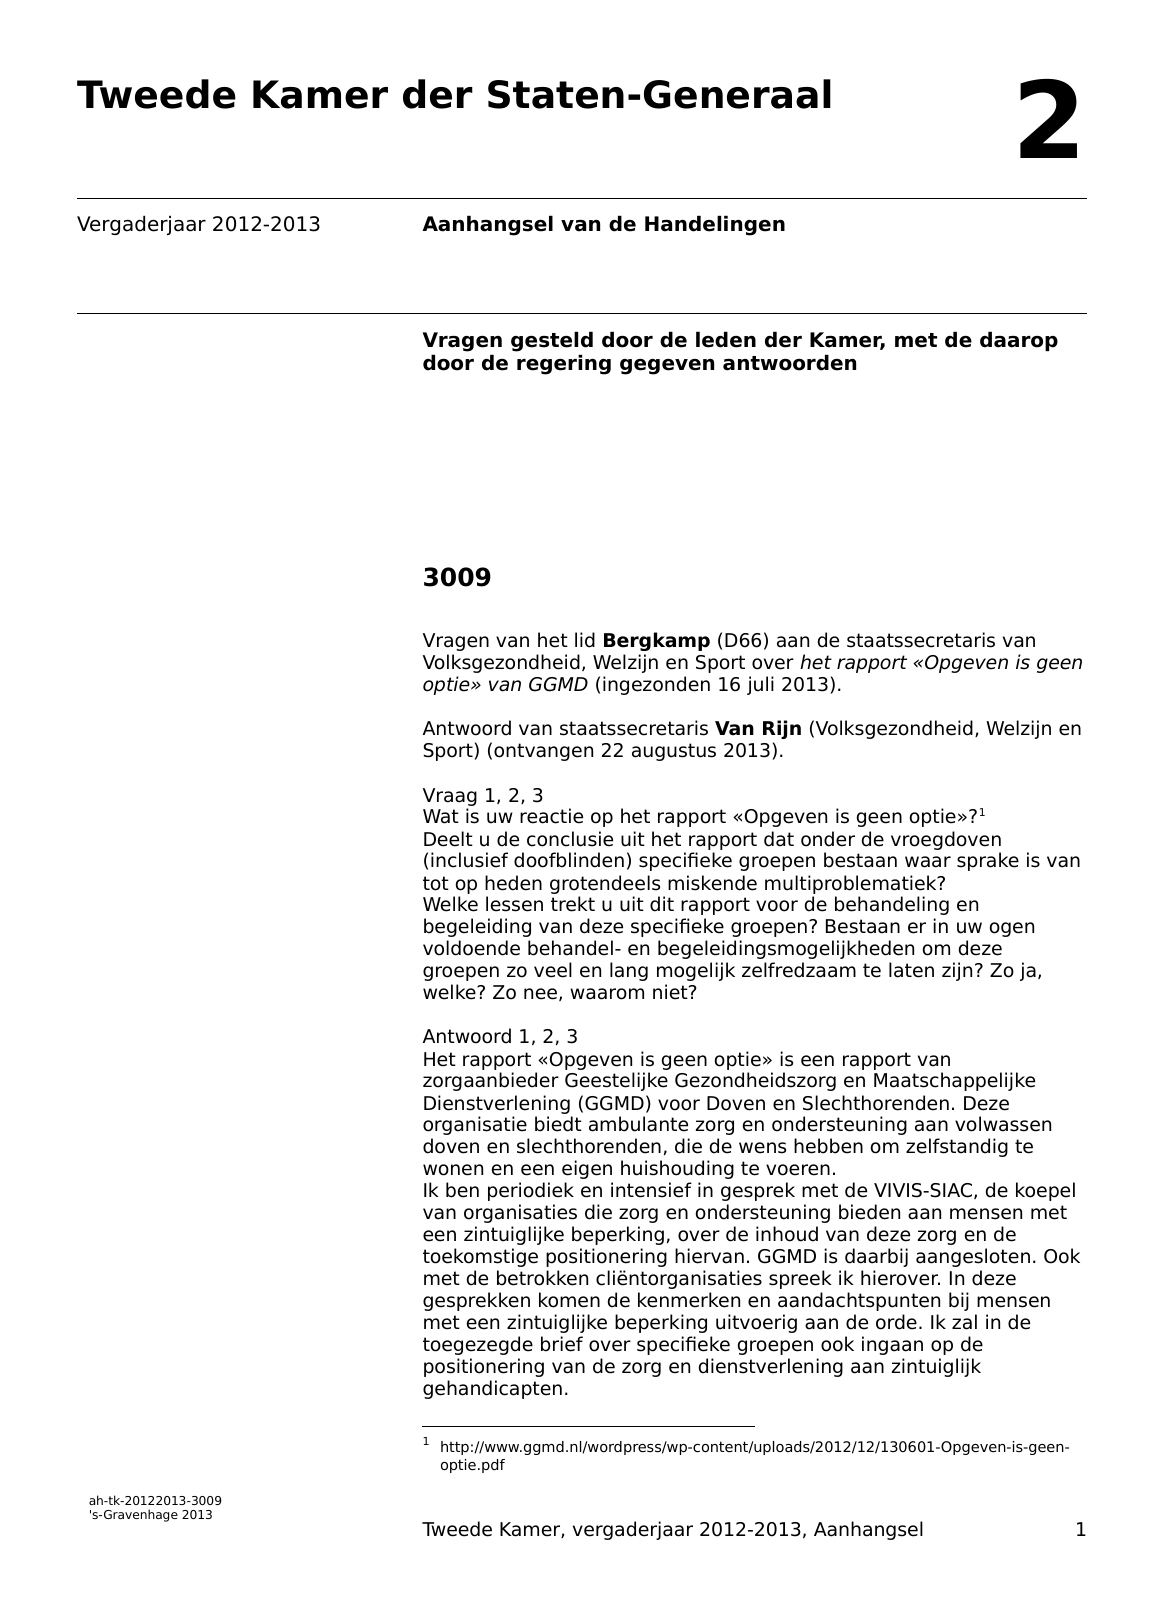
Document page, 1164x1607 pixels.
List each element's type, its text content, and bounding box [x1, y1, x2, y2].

table_cell [77, 314, 422, 375]
text http://www.ggmd.nl/wordpress/wp-content/uploads/2012/12/130601-Opgeven-is-geen-optie.pdf [422, 1435, 1087, 1474]
table_cell Vragen gesteld door de leden der Kamer, met de daarop door de regering gegeven antwoorden [422, 314, 1087, 375]
text 's-Gravenhage 2013 [88, 1508, 323, 1522]
text Vraag 1, 2, 3 [422, 784, 1087, 806]
text Welke lessen trekt u uit dit rapport voor de behandeling en begeleiding van deze specifieke groepen? Bestaan er in uw ogen voldoende behandel- en begeleidingsmogelijkheden om deze groepen zo veel en lang mogelijk zelfredzaam te laten zijn? Zo ja, welke? Zo nee, waarom niet? [422, 894, 1087, 1004]
text Ik ben periodiek en intensief in gesprek met de VIVIS-SIAC, de koepel van organisaties die zorg en ondersteuning bieden aan mensen met een zintuiglijke beperking, over de inhoud van deze zorg en de toekomstige positionering hiervan. GGMD is daarbij aangesloten. Ook met de betrokken cliëntorganisaties spreek ik hierover. In deze gesprekken komen de kenmerken en aandachtspunten bij mensen met een zintuiglijke beperking uitvoerig aan de orde. Ik zal in de toegezegde brief over specifieke groepen ook ingaan op de positionering van de zorg en dienstverlening aan zintuiglijk gehandicapten. [422, 1180, 1087, 1400]
table_header Tweede Kamer der Staten-Generaal [77, 59, 886, 198]
text Het rapport «Opgeven is geen optie» is een rapport van zorgaanbieder Geestelijke Gezondheidszorg en Maatschappelijke Dienstverlening (GGMD) voor Doven en Slechthorenden. Deze organisatie biedt ambulante zorg en ondersteuning aan volwassen doven en slechthorenden, die de wens hebben om zelfstandig te wonen en een eigen huishouding te voeren. [422, 1048, 1087, 1180]
text Antwoord 1, 2, 3 [422, 1026, 1087, 1048]
text Deelt u de conclusie uit het rapport dat onder de vroegdoven (inclusief doofblinden) specifieke groepen bestaan waar sprake is van tot op heden grotendeels miskende multiproblematiek? [422, 828, 1087, 894]
table_cell Aanhangsel van de Handelingen [422, 199, 1087, 313]
text Wat is uw reactie op het rapport «Opgeven is geen optie»? [422, 806, 1087, 828]
table_header 2 [886, 59, 1087, 198]
text ah-tk-20122013-3009 [88, 1494, 323, 1508]
text Vragen van het lid Bergkamp (D66) aan de staatssecretaris van Volksgezondheid, Welzijn en Sport over het rapport «Opgeven is geen optie» van GGMD (ingezonden 16 juli 2013). [422, 630, 1087, 696]
text 3009 [422, 563, 1087, 592]
table_cell Vergaderjaar 2012-2013 [77, 199, 422, 313]
text Antwoord van staatssecretaris Van Rijn (Volksgezondheid, Welzijn en Sport) (ontvangen 22 augustus 2013). [422, 718, 1087, 762]
